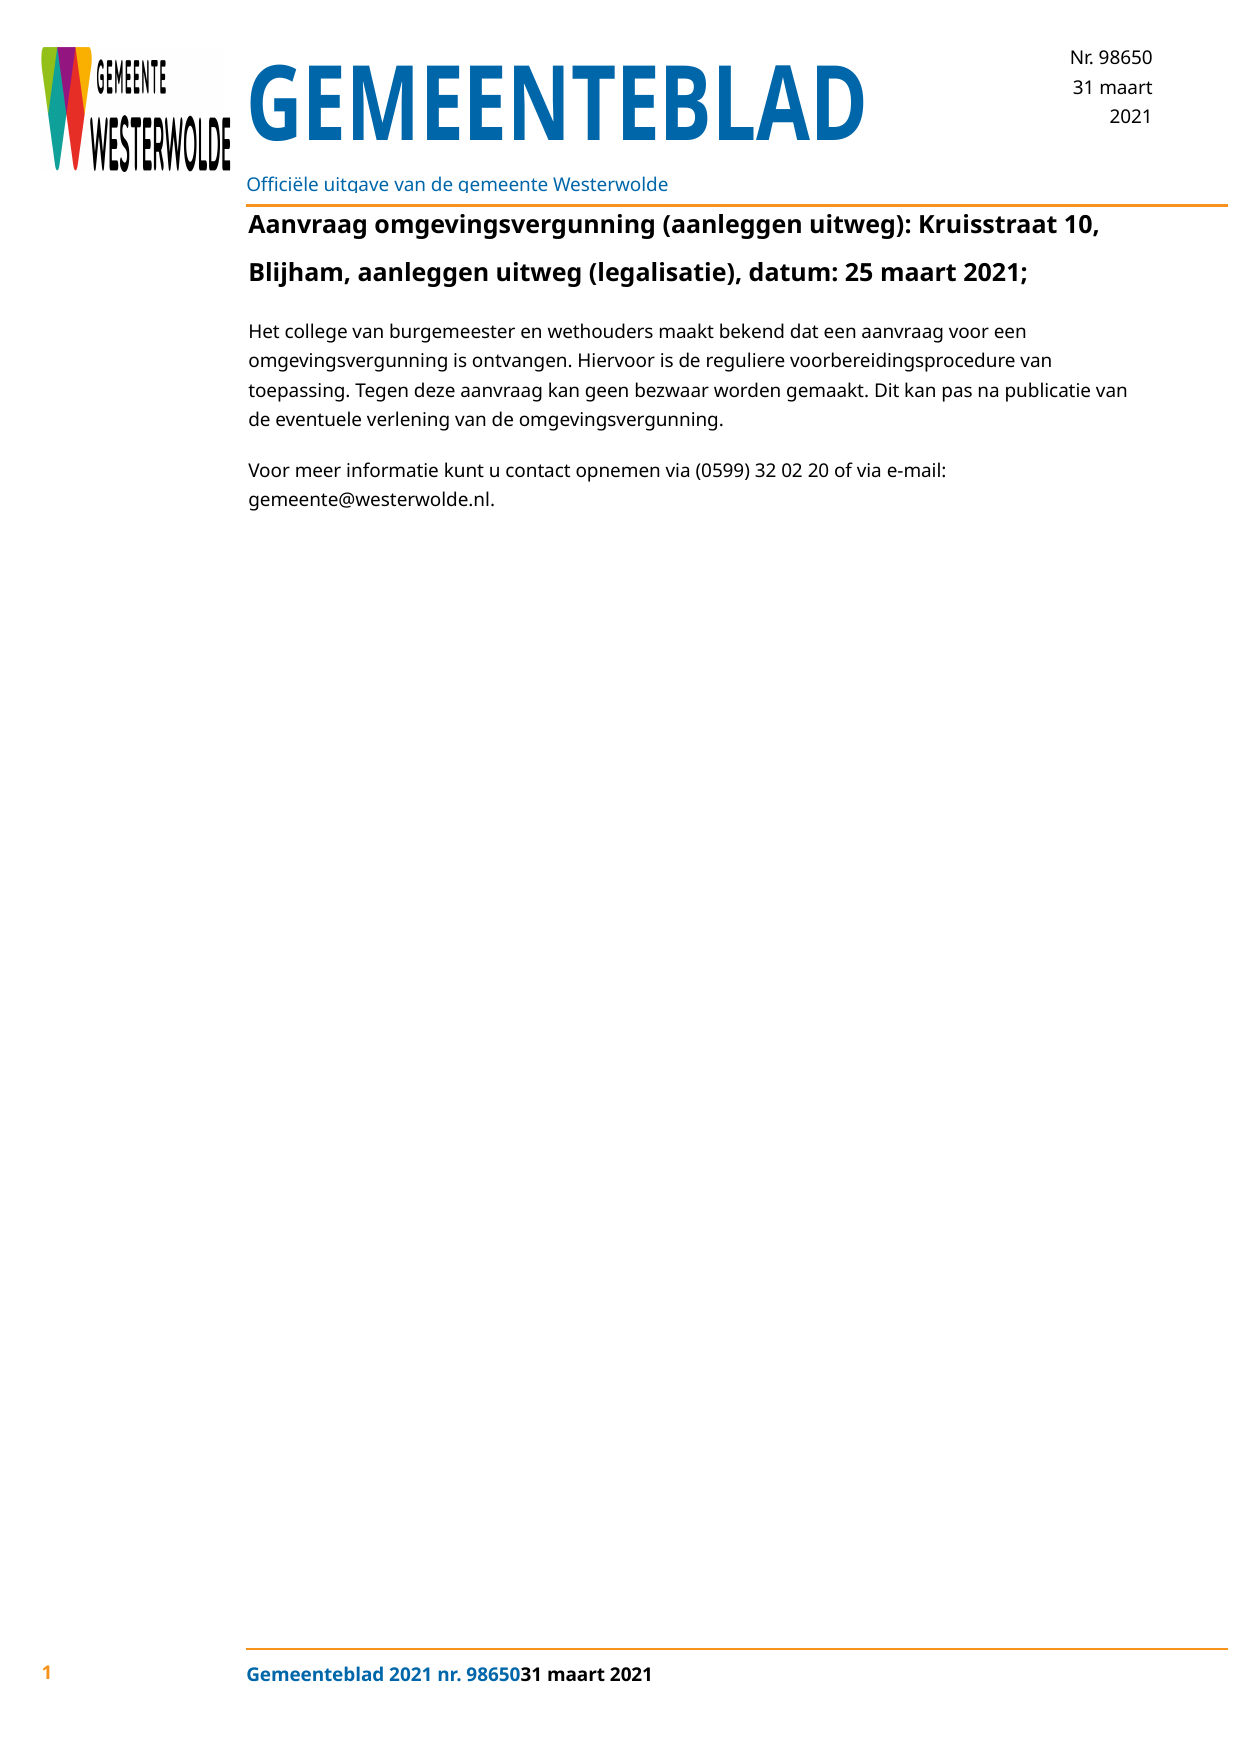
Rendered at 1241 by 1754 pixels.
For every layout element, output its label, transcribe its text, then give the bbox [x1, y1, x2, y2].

text Aanvraag omgevingsvergunning (aanleggen uitweg): Kruisstraat 10, Blijham, aanleggen uitweg (legalisatie), datum: 25 maart 2021; [248, 207, 1152, 288]
text Het college van burgemeester en wethouders maakt bekend dat een aanvraag voor een omgevingsvergunning is ontvangen. Hiervoor is de reguliere voorbereidingsprocedure van toepassing. Tegen deze aanvraag kan geen bezwaar worden gemaakt. Dit kan pas na publicatie van de eventuele verlening van de omgevingsvergunning. [248, 318, 1152, 432]
picture [41, 47, 231, 172]
text Voor meer informatie kunt u contact opnemen via (0599) 32 02 20 of via e-mail: gemeente@westerwolde.nl. [248, 457, 1152, 512]
